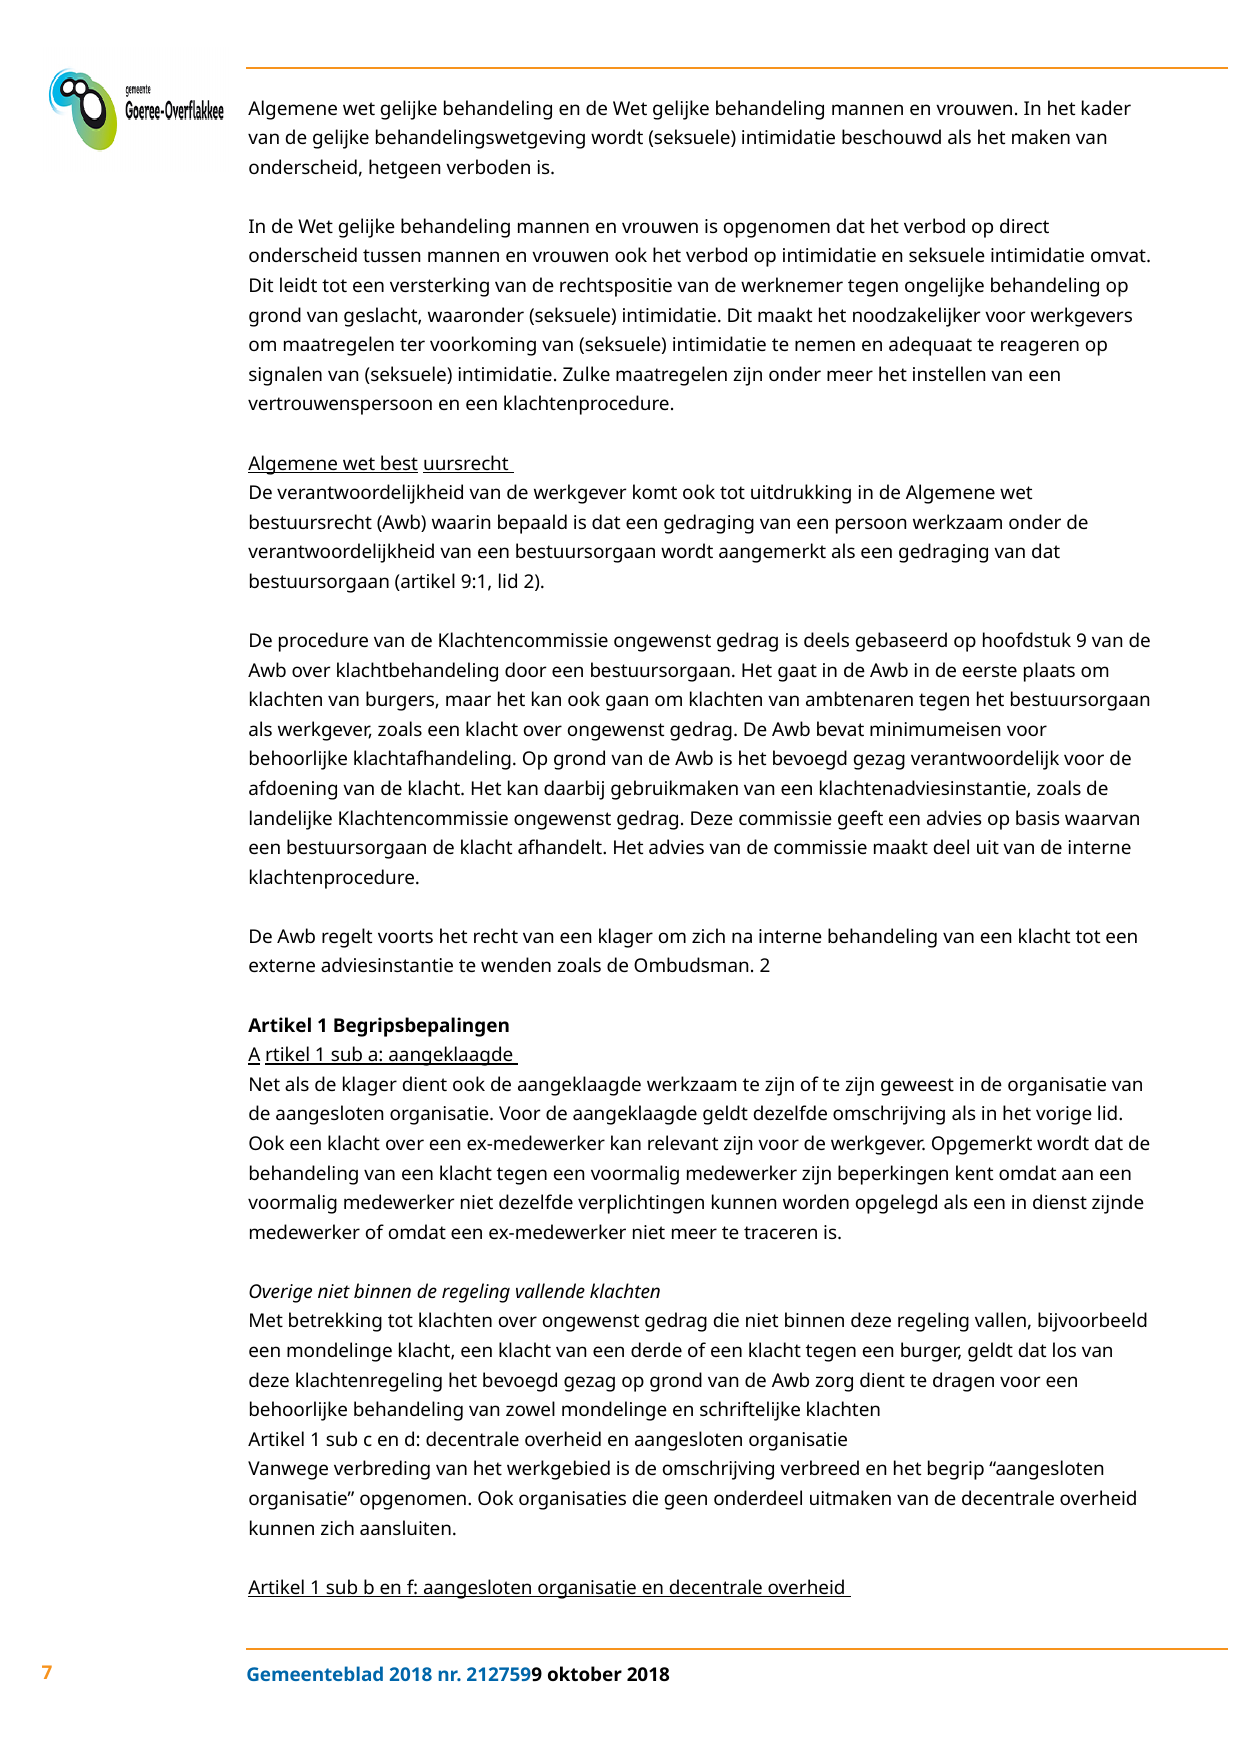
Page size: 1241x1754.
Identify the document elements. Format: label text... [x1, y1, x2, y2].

text Overige niet binnen de regeling vallende klachten [248, 1278, 1152, 1304]
text Artikel 1 sub c en d: decentrale overheid en aangesloten organisatie [248, 1426, 1152, 1452]
text In de Wet gelijke behandeling mannen en vrouwen is opgenomen dat het verbod op direct onderscheid tussen mannen en vrouwen ook het verbod op intimidatie en seksuele intimidatie omvat. Dit leidt tot een versterking van de rechtspositie van de werknemer tegen ongelijke behandeling op grond van geslacht, waaronder (seksuele) intimidatie. Dit maakt het noodzakelijker voor werkgevers om maatregelen ter voorkoming van (seksuele) intimidatie te nemen en adequaat te reageren op signalen van (seksuele) intimidatie. Zulke maatregelen zijn onder meer het instellen van een vertrouwenspersoon en een klachtenprocedure. [248, 213, 1152, 416]
text Algemene wet gelijke behandeling en de Wet gelijke behandeling mannen en vrouwen. In het kader van de gelijke behandelingswetgeving wordt (seksuele) intimidatie beschouwd als het maken van onderscheid, hetgeen verboden is. [248, 95, 1152, 180]
text Artikel 1 sub b en f: aangesloten organisatie en decentrale overheid [248, 1574, 1152, 1600]
text De Awb regelt voorts het recht van een klager om zich na interne behandeling van een klacht tot een externe adviesinstantie te wenden zoals de Ombudsman. 2 [248, 923, 1152, 978]
text Artikel 1 Begripsbepalingen [248, 1012, 1152, 1038]
picture [41, 47, 231, 172]
text De procedure van de Klachtencommissie ongewenst gedrag is deels gebaseerd op hoofdstuk 9 van de Awb over klachtbehandeling door een bestuursorgaan. Het gaat in de Awb in de eerste plaats om klachten van burgers, maar het kan ook gaan om klachten van ambtenaren tegen het bestuursorgaan als werkgever, zoals een klacht over ongewenst gedrag. De Awb bevat minimumeisen voor behoorlijke klachtafhandeling. Op grond van de Awb is het bevoegd gezag verantwoordelijk voor de afdoening van de klacht. Het kan daarbij gebruikmaken van een klachtenadviesinstantie, zoals de landelijke Klachtencommissie ongewenst gedrag. Deze commissie geeft een advies op basis waarvan een bestuursorgaan de klacht afhandelt. Het advies van de commissie maakt deel uit van de interne klachtenprocedure. [248, 627, 1152, 890]
text Algemene wet best uursrecht [248, 450, 1152, 476]
text De verantwoordelijkheid van de werkgever komt ook tot uitdrukking in de Algemene wet bestuursrecht (Awb) waarin bepaald is dat een gedraging van een persoon werkzaam onder de verantwoordelijkheid van een bestuursorgaan wordt aangemerkt als een gedraging van dat bestuursorgaan (artikel 9:1, lid 2). [248, 479, 1152, 594]
text Net als de klager dient ook de aangeklaagde werkzaam te zijn of te zijn geweest in de organisatie van de aangesloten organisatie. Voor de aangeklaagde geldt dezelfde omschrijving als in het vorige lid. Ook een klacht over een ex-medewerker kan relevant zijn voor de werkgever. Opgemerkt wordt dat de behandeling van een klacht tegen een voormalig medewerker zijn beperkingen kent omdat aan een voormalig medewerker niet dezelfde verplichtingen kunnen worden opgelegd als een in dienst zijnde medewerker of omdat een ex-medewerker niet meer te traceren is. [248, 1071, 1152, 1245]
text A rtikel 1 sub a: aangeklaagde [248, 1041, 1152, 1067]
text Vanwege verbreding van het werkgebied is de omschrijving verbreed en het begrip “aangesloten organisatie” opgenomen. Ook organisaties die geen onderdeel uitmaken van de decentrale overheid kunnen zich aansluiten. [248, 1456, 1152, 1541]
text Met betrekking tot klachten over ongewenst gedrag die niet binnen deze regeling vallen, bijvoorbeeld een mondelinge klacht, een klacht van een derde of een klacht tegen een burger, geldt dat los van deze klachtenregeling het bevoegd gezag op grond van de Awb zorg dient te dragen voor een behoorlijke behandeling van zowel mondelinge en schriftelijke klachten [248, 1308, 1152, 1422]
